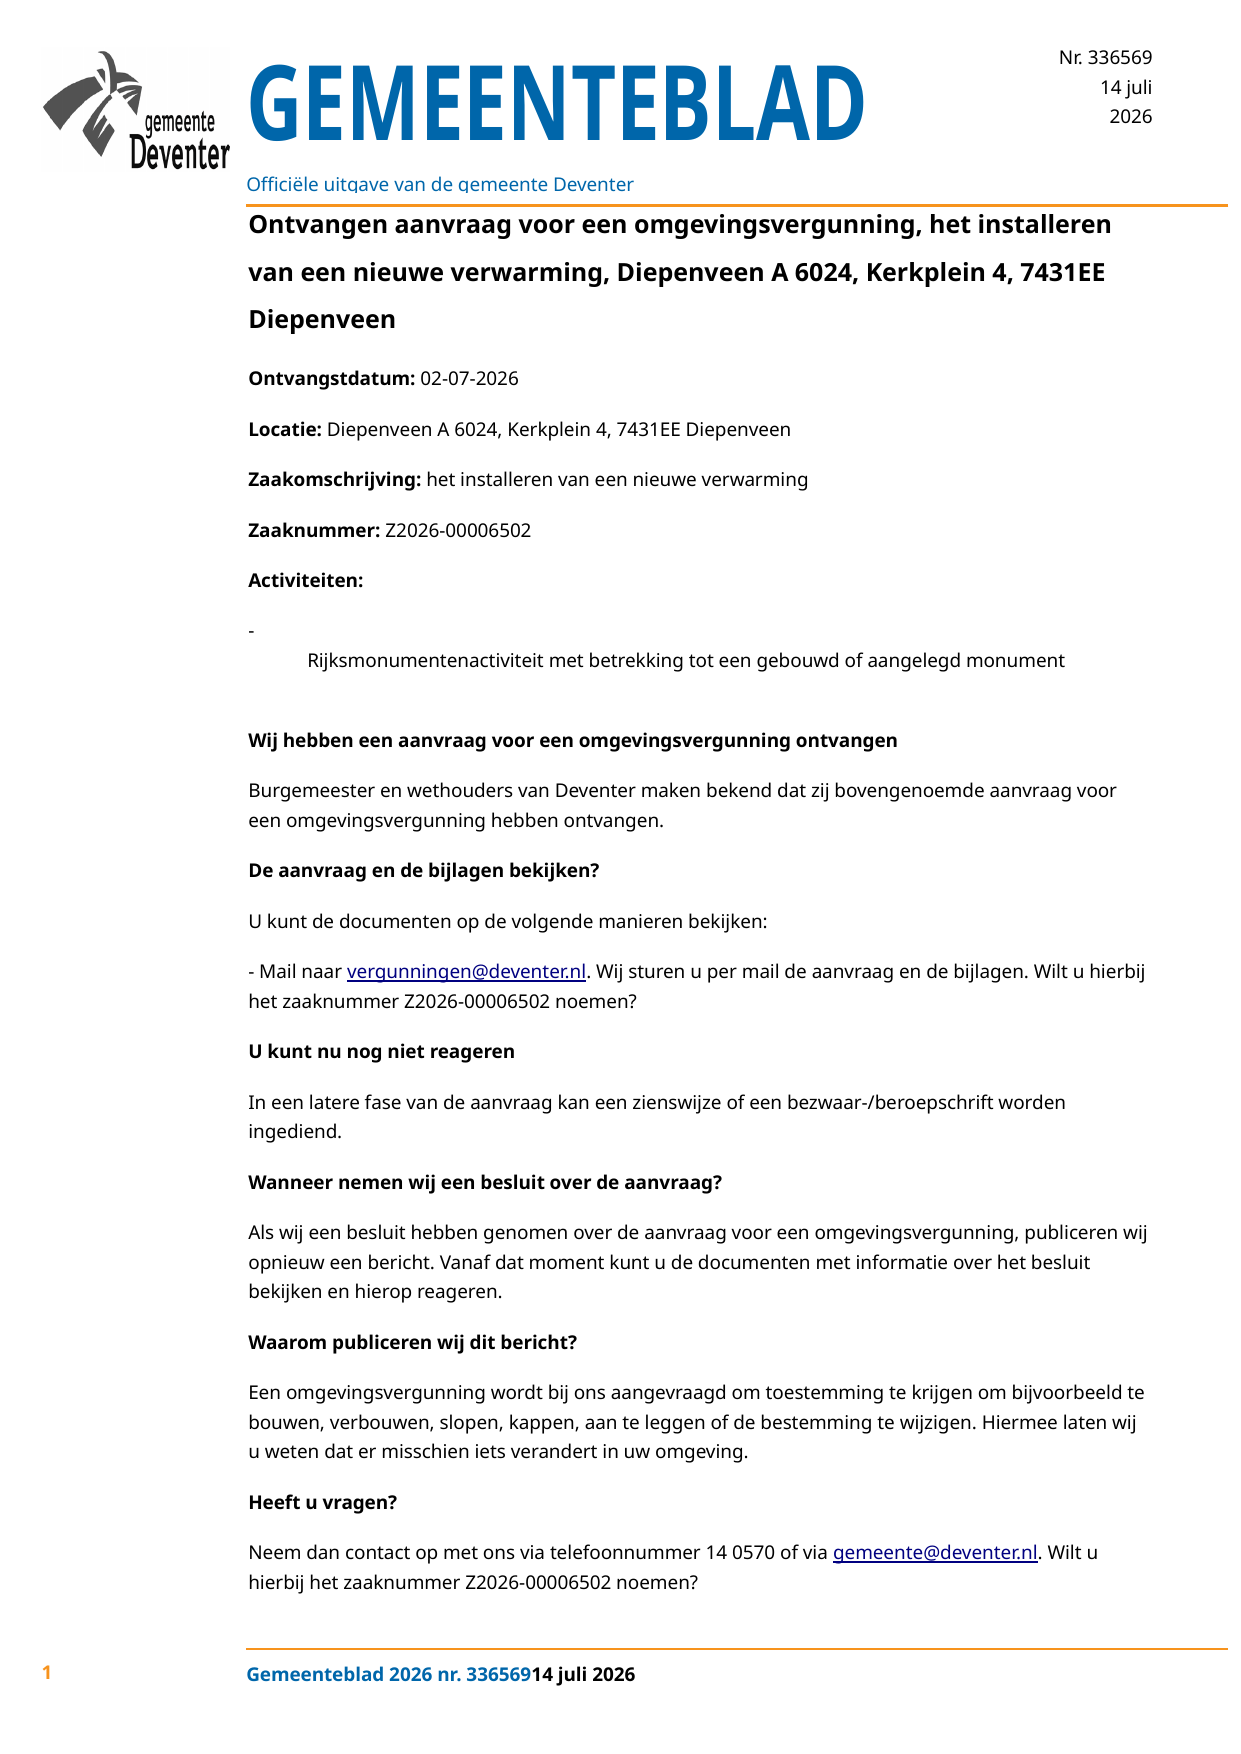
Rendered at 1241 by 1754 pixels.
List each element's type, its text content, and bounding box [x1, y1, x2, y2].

text Locatie: Diepenveen A 6024, Kerkplein 4, 7431EE Diepenveen [248, 416, 1152, 442]
text De aanvraag en de bijlagen bekijken? [248, 858, 1152, 883]
text Een omgevingsvergunning wordt bij ons aangevraagd om toestemming te krijgen om bijvoorbeeld te bouwen, verbouwen, slopen, kappen, aan te leggen of de bestemming te wijzigen. Hiermee laten wij u weten dat er misschien iets verandert in uw omgeving. [248, 1379, 1152, 1464]
picture [41, 47, 231, 172]
text In een latere fase van de aanvraag kan een zienswijze of een bezwaar-/beroepschrift worden ingediend. [248, 1089, 1152, 1144]
text Activiteiten: [248, 567, 1152, 593]
text Ontvangstdatum: 02-07-2026 [248, 366, 1152, 391]
text Heeft u vragen? [248, 1489, 1152, 1514]
text U kunt de documenten op de volgende manieren bekijken: [248, 908, 1152, 934]
text Zaaknummer: Z2026-00006502 [248, 517, 1152, 542]
text Wij hebben een aanvraag voor een omgevingsvergunning ontvangen [248, 727, 1152, 753]
text Waarom publiceren wij dit bericht? [248, 1329, 1152, 1354]
text Als wij een besluit hebben genomen over de aanvraag voor een omgevingsvergunning, publiceren wij opnieuw een bericht. Vanaf dat moment kunt u de documenten met informatie over het besluit bekijken en hierop reageren. [248, 1219, 1152, 1304]
text Neem dan contact op met ons via telefoonnummer 14 0570 of via gemeente@deventer.nl. Wilt u hierbij het zaaknummer Z2026-00006502 noemen? [248, 1539, 1152, 1594]
text Ontvangen aanvraag voor een omgevingsvergunning, het installeren van een nieuwe verwarming, Diepenveen A 6024, Kerkplein 4, 7431EE Diepenveen [248, 207, 1152, 336]
text Wanneer nemen wij een besluit over de aanvraag? [248, 1169, 1152, 1194]
list Rijksmonumentenactiviteit met betrekking tot een gebouwd of aangelegd monument [248, 647, 1152, 673]
text U kunt nu nog niet reageren [248, 1038, 1152, 1064]
text - Mail naar vergunningen@deventer.nl. Wij sturen u per mail de aanvraag en de bijlagen. Wilt u hierbij het zaaknummer Z2026-00006502 noemen? [248, 958, 1152, 1014]
text Burgemeester en wethouders van Deventer maken bekend dat zij bovengenoemde aanvraag voor een omgevingsvergunning hebben ontvangen. [248, 778, 1152, 833]
text Zaakomschrijving: het installeren van een nieuwe verwarming [248, 466, 1152, 492]
